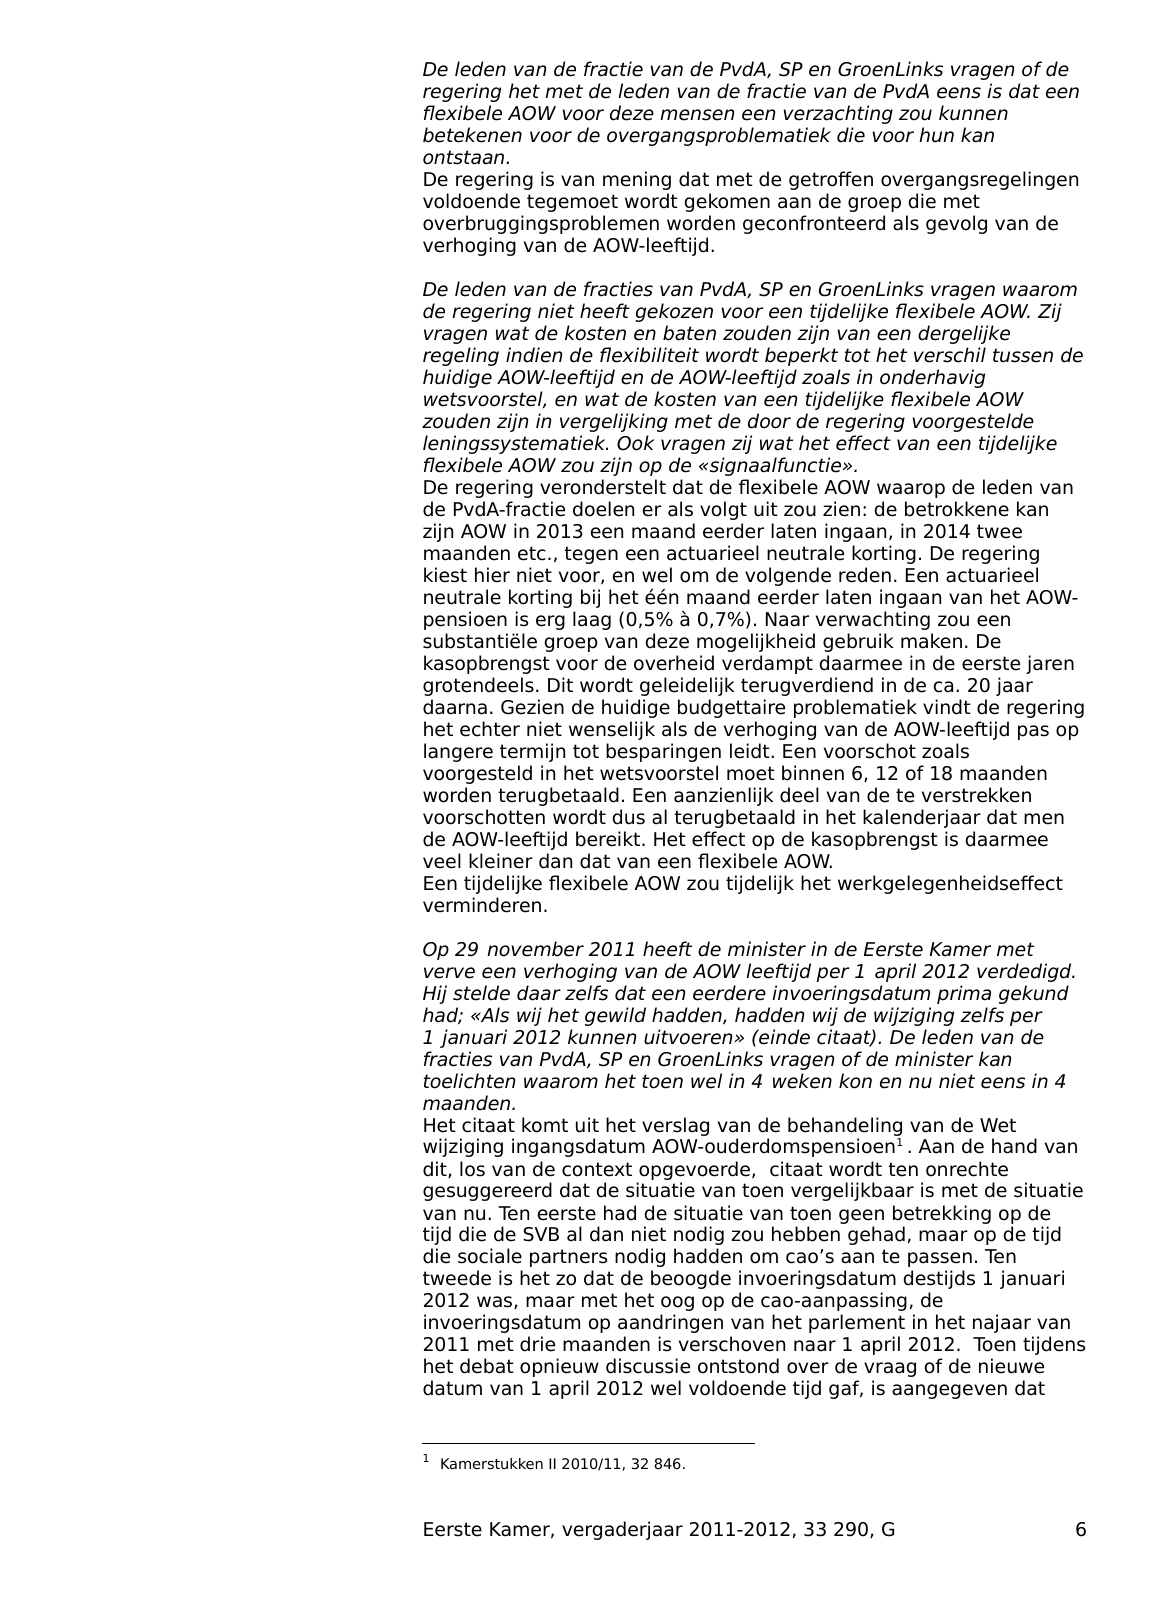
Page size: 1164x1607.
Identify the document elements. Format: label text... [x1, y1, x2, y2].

text Op 29 november 2011 heeft de minister in de Eerste Kamer met verve een verhoging van de AOW leeftijd per 1 april 2012 verdedigd. Hij stelde daar zelfs dat een eerdere invoeringsdatum prima gekund had; «Als wij het gewild hadden, hadden wij de wijziging zelfs per 1 januari 2012 kunnen uitvoeren» (einde citaat). De leden van de fracties van PvdA, SP en GroenLinks vragen of de minister kan toelichten waarom het toen wel in 4 weken kon en nu niet eens in 4 maanden. [422, 939, 1087, 1114]
text De regering veronderstelt dat de flexibele AOW waarop de leden van de PvdA-fractie doelen er als volgt uit zou zien: de betrokkene kan zijn AOW in 2013 een maand eerder laten ingaan, in 2014 twee maanden etc., tegen een actuarieel neutrale korting. De regering kiest hier niet voor, en wel om de volgende reden. Een actuarieel neutrale korting bij het één maand eerder laten ingaan van het AOW-pensioen is erg laag (0,5% à 0,7%). Naar verwachting zou een substantiële groep van deze mogelijkheid gebruik maken. De kasopbrengst voor de overheid verdampt daarmee in de eerste jaren grotendeels. Dit wordt geleidelijk terugverdiend in de ca. 20 jaar daarna. Gezien de huidige budgettaire problematiek vindt de regering het echter niet wenselijk als de verhoging van de AOW-leeftijd pas op langere termijn tot besparingen leidt. Een voorschot zoals voorgesteld in het wetsvoorstel moet binnen 6, 12 of 18 maanden worden terugbetaald. Een aanzienlijk deel van de te verstrekken voorschotten wordt dus al terugbetaald in het kalenderjaar dat men de AOW-leeftijd bereikt. Het effect op de kasopbrengst is daarmee veel kleiner dan dat van een flexibele AOW. [422, 477, 1087, 872]
text Het citaat komt uit het verslag van de behandeling van de Wet wijziging ingangsdatum AOW-ouderdomspensioen. Aan de hand van dit, los van de context opgevoerde, citaat wordt ten onrechte gesuggereerd dat de situatie van toen vergelijkbaar is met de situatie van nu. Ten eerste had de situatie van toen geen betrekking op de tijd die de SVB al dan niet nodig zou hebben gehad, maar op de tijd die sociale partners nodig hadden om cao’s aan te passen. Ten tweede is het zo dat de beoogde invoeringsdatum destijds 1 januari 2012 was, maar met het oog op de cao-aanpassing, de invoeringsdatum op aandringen van het parlement in het najaar van 2011 met drie maanden is verschoven naar 1 april 2012. Toen tijdens het debat opnieuw discussie ontstond over de vraag of de nieuwe datum van 1 april 2012 wel voldoende tijd gaf, is aangegeven dat [422, 1114, 1087, 1400]
text Kamerstukken II 2010/11, 32 846. [422, 1452, 1087, 1474]
text De regering is van mening dat met de getroffen overgangsregelingen voldoende tegemoet wordt gekomen aan de groep die met overbruggingsproblemen worden geconfronteerd als gevolg van de verhoging van de AOW-leeftijd. [422, 169, 1087, 257]
text Een tijdelijke flexibele AOW zou tijdelijk het werkgelegenheidseffect verminderen. [422, 872, 1087, 916]
text De leden van de fracties van PvdA, SP en GroenLinks vragen waarom de regering niet heeft gekozen voor een tijdelijke flexibele AOW. Zij vragen wat de kosten en baten zouden zijn van een dergelijke regeling indien de flexibiliteit wordt beperkt tot het verschil tussen de huidige AOW-leeftijd en de AOW-leeftijd zoals in onderhavig wetsvoorstel, en wat de kosten van een tijdelijke flexibele AOW zouden zijn in vergelijking met de door de regering voorgestelde leningssystematiek. Ook vragen zij wat het effect van een tijdelijke flexibele AOW zou zijn op de «signaalfunctie». [422, 279, 1087, 477]
text De leden van de fractie van de PvdA, SP en GroenLinks vragen of de regering het met de leden van de fractie van de PvdA eens is dat een flexibele AOW voor deze mensen een verzachting zou kunnen betekenen voor de overgangsproblematiek die voor hun kan ontstaan. [422, 59, 1087, 169]
